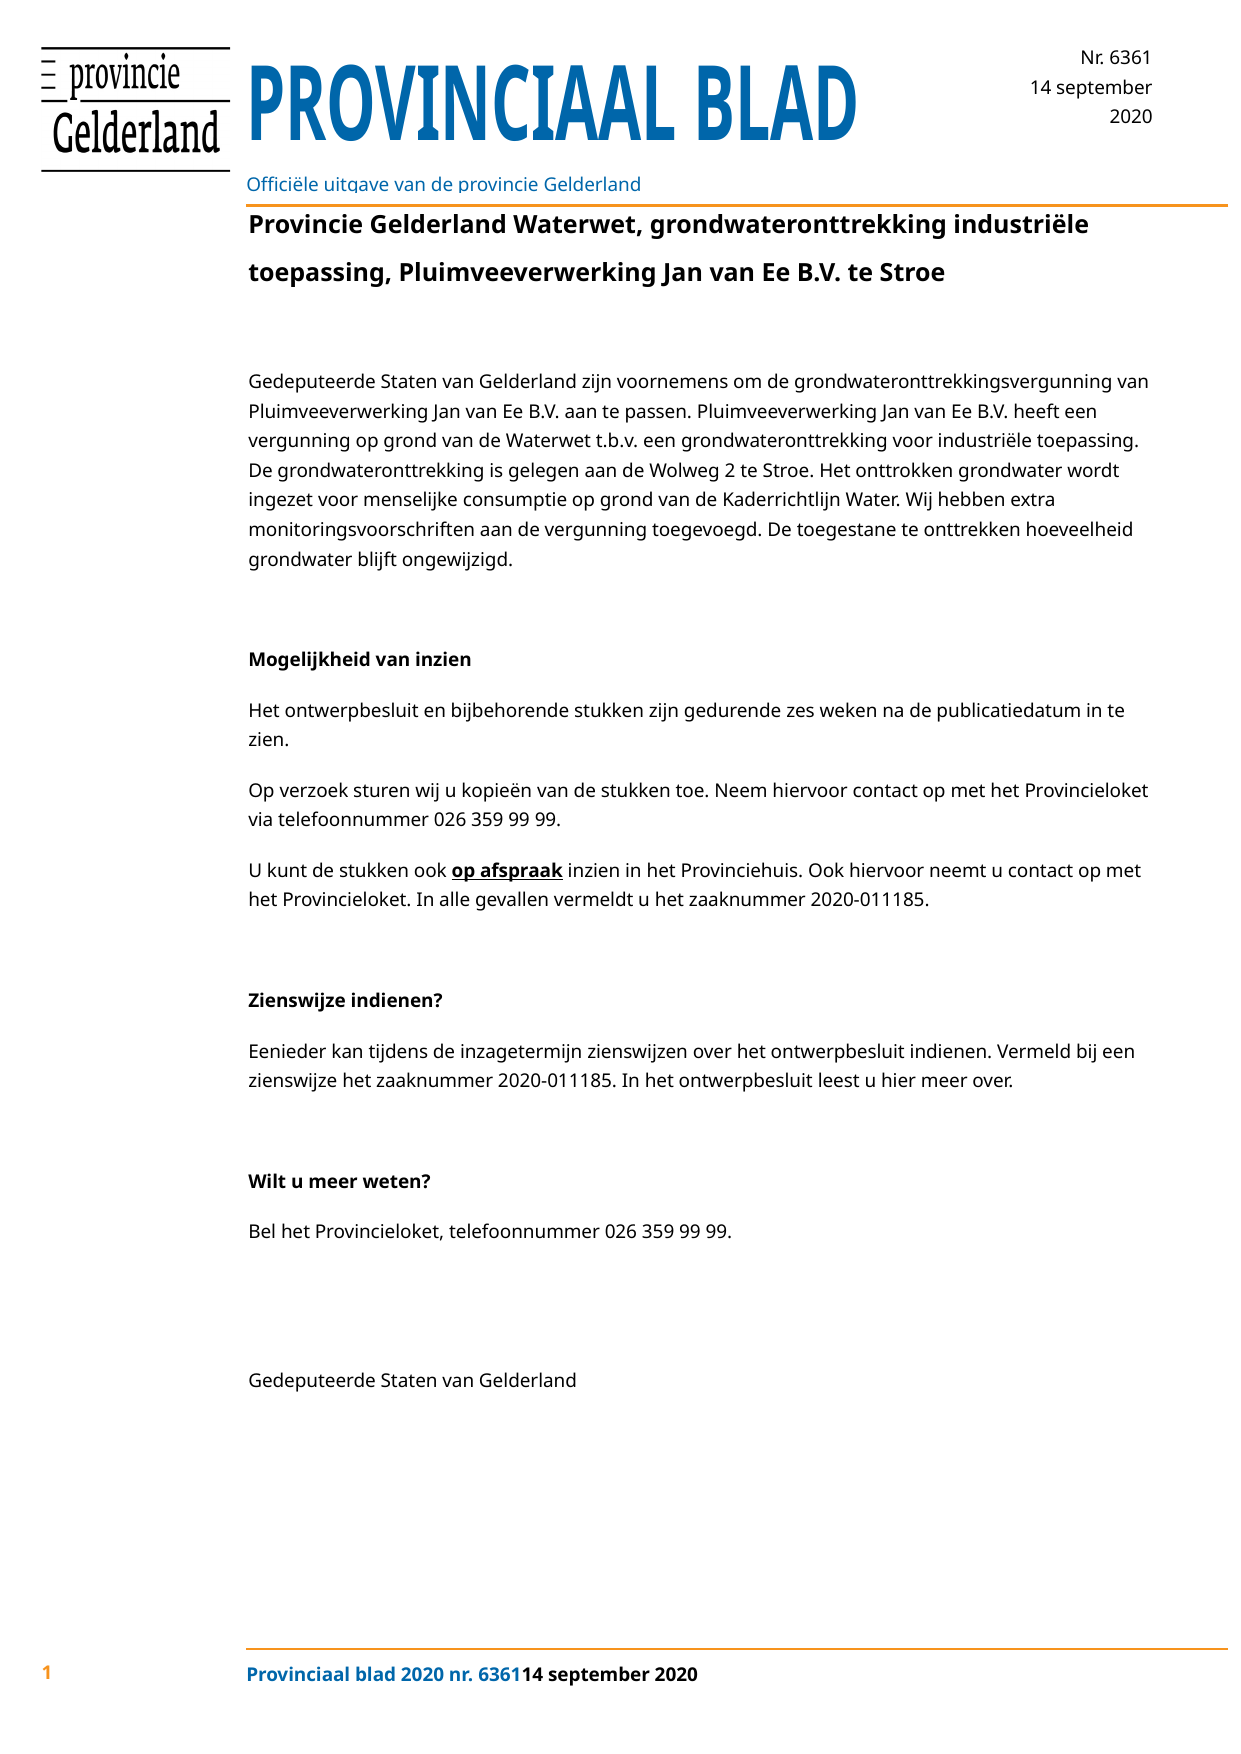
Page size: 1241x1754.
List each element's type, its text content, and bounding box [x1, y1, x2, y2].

picture [41, 47, 231, 172]
text U kunt de stukken ook op afspraak inzien in het Provinciehuis. Ook hiervoor neemt u contact op met het Provincieloket. In alle gevallen vermeldt u het zaaknummer 2020-011185. [248, 857, 1152, 912]
text Eenieder kan tijdens de inzagetermijn zienswijzen over het ontwerpbesluit indienen. Vermeld bij een zienswijze het zaaknummer 2020-011185. In het ontwerpbesluit leest u hier meer over. [248, 1038, 1152, 1093]
text Gedeputeerde Staten van Gelderland zijn voornemens om de grondwateronttrekkingsvergunning van Pluimveeverwerking Jan van Ee B.V. aan te passen. Pluimveeverwerking Jan van Ee B.V. heeft een vergunning op grond van de Waterwet t.b.v. een grondwateronttrekking voor industriële toepassing. De grondwateronttrekking is gelegen aan de Wolweg 2 te Stroe. Het onttrokken grondwater wordt ingezet voor menselijke consumptie op grond van de Kaderrichtlijn Water. Wij hebben extra monitoringsvoorschriften aan de vergunning toegevoegd. De toegestane te onttrekken hoeveelheid grondwater blijft ongewijzigd. [248, 368, 1152, 572]
text Provincie Gelderland Waterwet, grondwateronttrekking industriële toepassing, Pluimveeverwerking Jan van Ee B.V. te Stroe [248, 207, 1152, 288]
text Op verzoek sturen wij u kopieën van de stukken toe. Neem hiervoor contact op met het Provincieloket via telefoonnummer 026 359 99 99. [248, 777, 1152, 832]
text Bel het Provincieloket, telefoonnummer 026 359 99 99. [248, 1219, 1152, 1244]
text Mogelijkheid van inzien [248, 647, 1152, 672]
text Wilt u meer weten? [248, 1168, 1152, 1194]
text Zienswijze indienen? [248, 987, 1152, 1013]
text Het ontwerpbesluit en bijbehorende stukken zijn gedurende zes weken na de publicatiedatum in te zien. [248, 697, 1152, 752]
text Gedeputeerde Staten van Gelderland [248, 1367, 1152, 1393]
